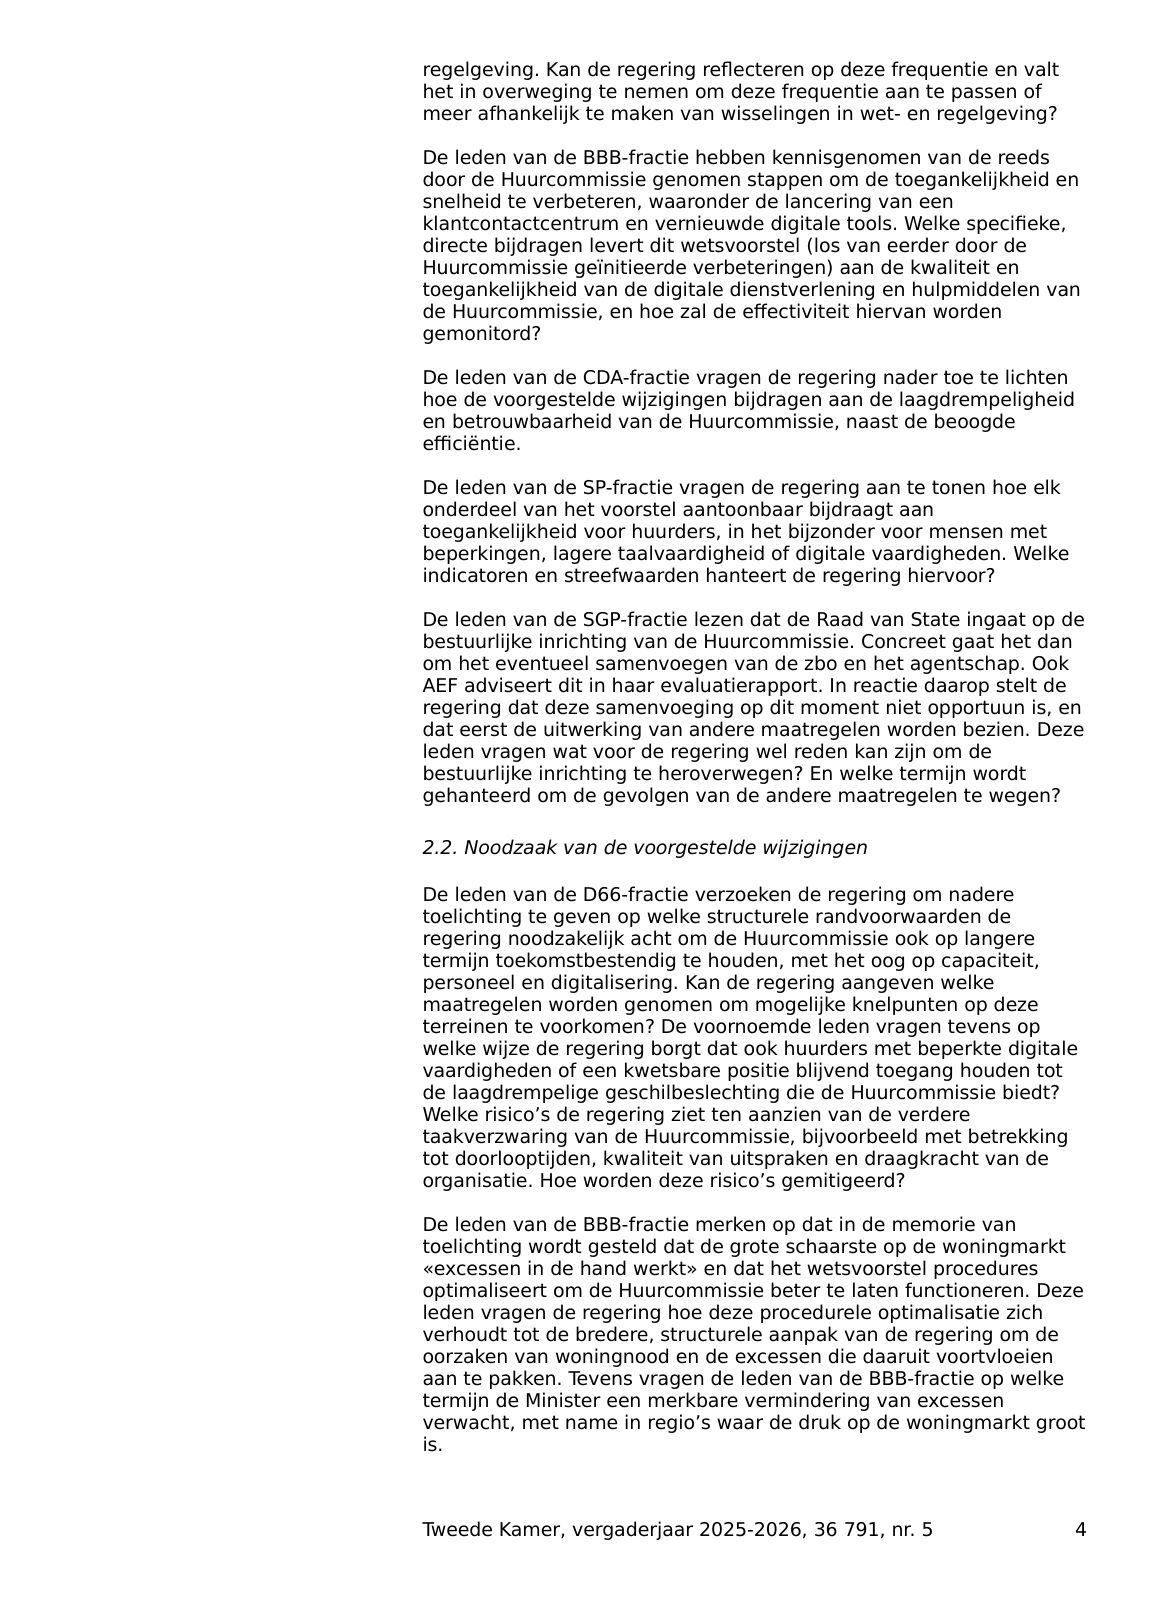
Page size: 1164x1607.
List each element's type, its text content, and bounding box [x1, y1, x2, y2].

text De leden van de CDA-fractie vragen de regering nader toe te lichten hoe de voorgestelde wijzigingen bijdragen aan de laagdrempeligheid en betrouwbaarheid van de Huurcommissie, naast de beoogde efficiëntie. [422, 367, 1087, 455]
subtitle 2.2. Noodzaak van de voorgestelde wijzigingen [422, 837, 1087, 859]
text De leden van de D66-fractie verzoeken de regering om nadere toelichting te geven op welke structurele randvoorwaarden de regering noodzakelijk acht om de Huurcommissie ook op langere termijn toekomstbestendig te houden, met het oog op capaciteit, personeel en digitalisering. Kan de regering aangeven welke maatregelen worden genomen om mogelijke knelpunten op deze terreinen te voorkomen? De voornoemde leden vragen tevens op welke wijze de regering borgt dat ook huurders met beperkte digitale vaardigheden of een kwetsbare positie blijvend toegang houden tot de laagdrempelige geschilbeslechting die de Huurcommissie biedt? Welke risico’s de regering ziet ten aanzien van de verdere taakverzwaring van de Huurcommissie, bijvoorbeeld met betrekking tot doorlooptijden, kwaliteit van uitspraken en draagkracht van de organisatie. Hoe worden deze risico’s gemitigeerd? [422, 884, 1087, 1192]
text De leden van de BBB-fractie hebben kennisgenomen van de reeds door de Huurcommissie genomen stappen om de toegankelijkheid en snelheid te verbeteren, waaronder de lancering van een klantcontactcentrum en vernieuwde digitale tools. Welke specifieke, directe bijdragen levert dit wetsvoorstel (los van eerder door de Huurcommissie geïnitieerde verbeteringen) aan de kwaliteit en toegankelijkheid van de digitale dienstverlening en hulpmiddelen van de Huurcommissie, en hoe zal de effectiviteit hiervan worden gemonitord? [422, 147, 1087, 345]
text De leden van de SP-fractie vragen de regering aan te tonen hoe elk onderdeel van het voorstel aantoonbaar bijdraagt aan toegankelijkheid voor huurders, in het bijzonder voor mensen met beperkingen, lagere taalvaardigheid of digitale vaardigheden. Welke indicatoren en streefwaarden hanteert de regering hiervoor? [422, 477, 1087, 587]
text regelgeving. Kan de regering reflecteren op deze frequentie en valt het in overweging te nemen om deze frequentie aan te passen of meer afhankelijk te maken van wisselingen in wet- en regelgeving? [422, 59, 1087, 125]
text De leden van de SGP-fractie lezen dat de Raad van State ingaat op de bestuurlijke inrichting van de Huurcommissie. Concreet gaat het dan om het eventueel samenvoegen van de zbo en het agentschap. Ook AEF adviseert dit in haar evaluatierapport. In reactie daarop stelt de regering dat deze samenvoeging op dit moment niet opportuun is, en dat eerst de uitwerking van andere maatregelen worden bezien. Deze leden vragen wat voor de regering wel reden kan zijn om de bestuurlijke inrichting te heroverwegen? En welke termijn wordt gehanteerd om de gevolgen van de andere maatregelen te wegen? [422, 609, 1087, 807]
text De leden van de BBB-fractie merken op dat in de memorie van toelichting wordt gesteld dat de grote schaarste op de woningmarkt «excessen in de hand werkt» en dat het wetsvoorstel procedures optimaliseert om de Huurcommissie beter te laten functioneren. Deze leden vragen de regering hoe deze procedurele optimalisatie zich verhoudt tot de bredere, structurele aanpak van de regering om de oorzaken van woningnood en de excessen die daaruit voortvloeien aan te pakken. Tevens vragen de leden van de BBB-fractie op welke termijn de Minister een merkbare vermindering van excessen verwacht, met name in regio’s waar de druk op de woningmarkt groot is. [422, 1214, 1087, 1456]
